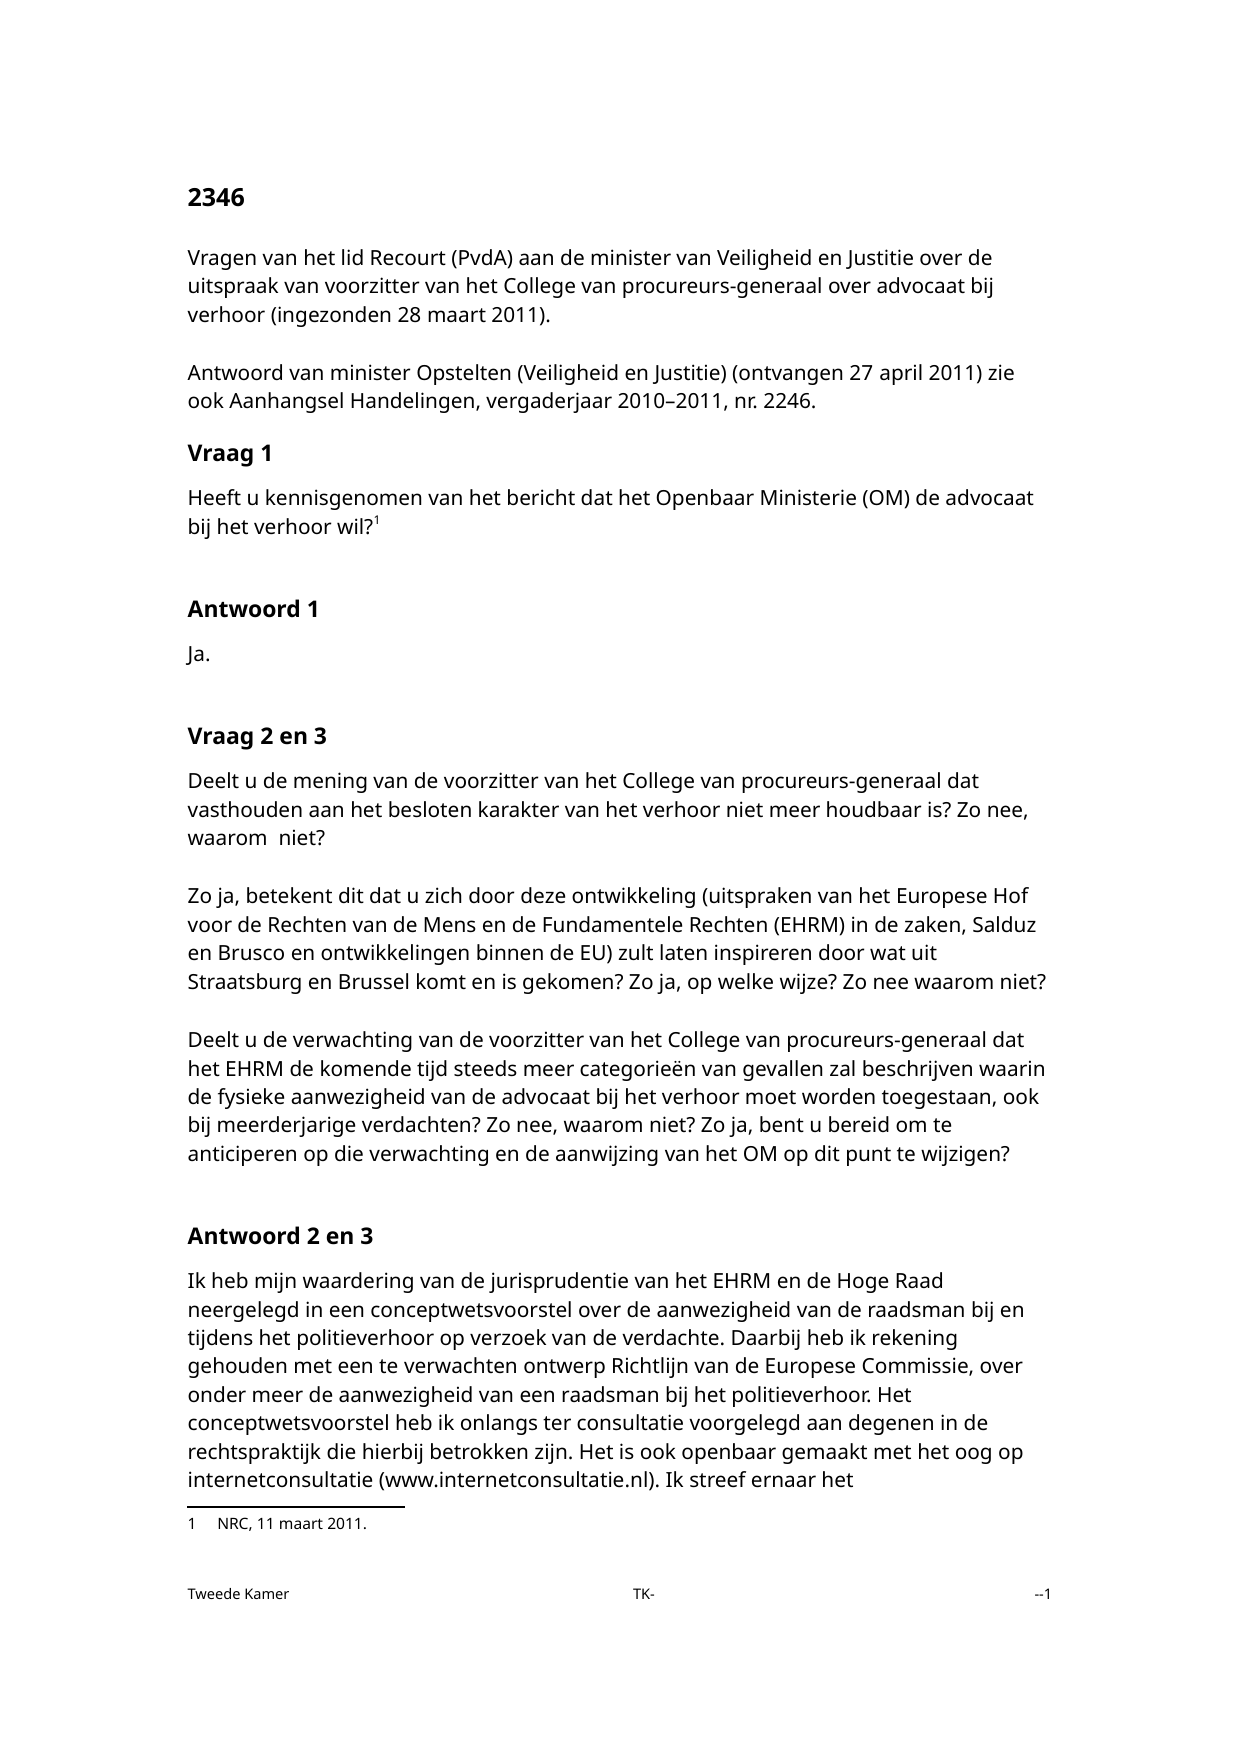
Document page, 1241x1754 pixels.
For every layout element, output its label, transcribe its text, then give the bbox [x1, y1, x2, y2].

text NRC, 11 maart 2011. [187, 1506, 1053, 1534]
subtitle Antwoord 1 [187, 593, 1053, 624]
text Vragen van het lid Recourt (PvdA) aan de minister van Veiligheid en Justitie over de uitspraak van voorzitter van het College van procureurs-generaal over advocaat bij verhoor (ingezonden 28 maart 2011). [187, 243, 1053, 328]
text Ik heb mijn waardering van de jurisprudentie van het EHRM en de Hoge Raad neergelegd in een conceptwetsvoorstel over de aanwezigheid van de raadsman bij en tijdens het politieverhoor op verzoek van de verdachte. Daarbij heb ik rekening gehouden met een te verwachten ontwerp Richtlijn van de Europese Commissie, over onder meer de aanwezigheid van een raadsman bij het politieverhoor. Het conceptwetsvoorstel heb ik onlangs ter consultatie voorgelegd aan degenen in de rechtspraktijk die hierbij betrokken zijn. Het is ook openbaar gemaakt met het oog op internetconsultatie (www.internetconsultatie.nl). Ik streef ernaar het [187, 1266, 1053, 1494]
text Ja. [187, 639, 1053, 667]
text Deelt u de mening van de voorzitter van het College van procureurs-generaal dat vasthouden aan het besloten karakter van het verhoor niet meer houdbaar is? Zo nee, waarom niet? [187, 766, 1053, 852]
subtitle Vraag 1 [187, 437, 1053, 468]
subtitle Vraag 2 en 3 [187, 720, 1053, 751]
subtitle Antwoord 2 en 3 [187, 1220, 1053, 1251]
text Deelt u de verwachting van de voorzitter van het College van procureurs-generaal dat het EHRM de komende tijd steeds meer categorieën van gevallen zal beschrijven waarin de fysieke aanwezigheid van de advocaat bij het verhoor moet worden toegestaan, ook bij meerderjarige verdachten? Zo nee, waarom niet? Zo ja, bent u bereid om te anticiperen op die verwachting en de aanwijzing van het OM op dit punt te wijzigen? [187, 1025, 1053, 1167]
text Heeft u kennisgenomen van het bericht dat het Openbaar Ministerie (OM) de advocaat bij het verhoor wil? [187, 483, 1053, 540]
text Zo ja, betekent dit dat u zich door deze ontwikkeling (uitspraken van het Europese Hof voor de Rechten van de Mens en de Fundamentele Rechten (EHRM) in de zaken, Salduz en Brusco en ontwikkelingen binnen de EU) zult laten inspireren door wat uit Straatsburg en Brussel komt en is gekomen? Zo ja, op welke wijze? Zo nee waarom niet? [187, 882, 1053, 995]
text 2346 [187, 179, 1053, 213]
text Antwoord van minister Opstelten (Veiligheid en Justitie) (ontvangen 27 april 2011) zie ook Aanhangsel Handelingen, vergaderjaar 2010–2011, nr. 2246. [187, 358, 1053, 415]
